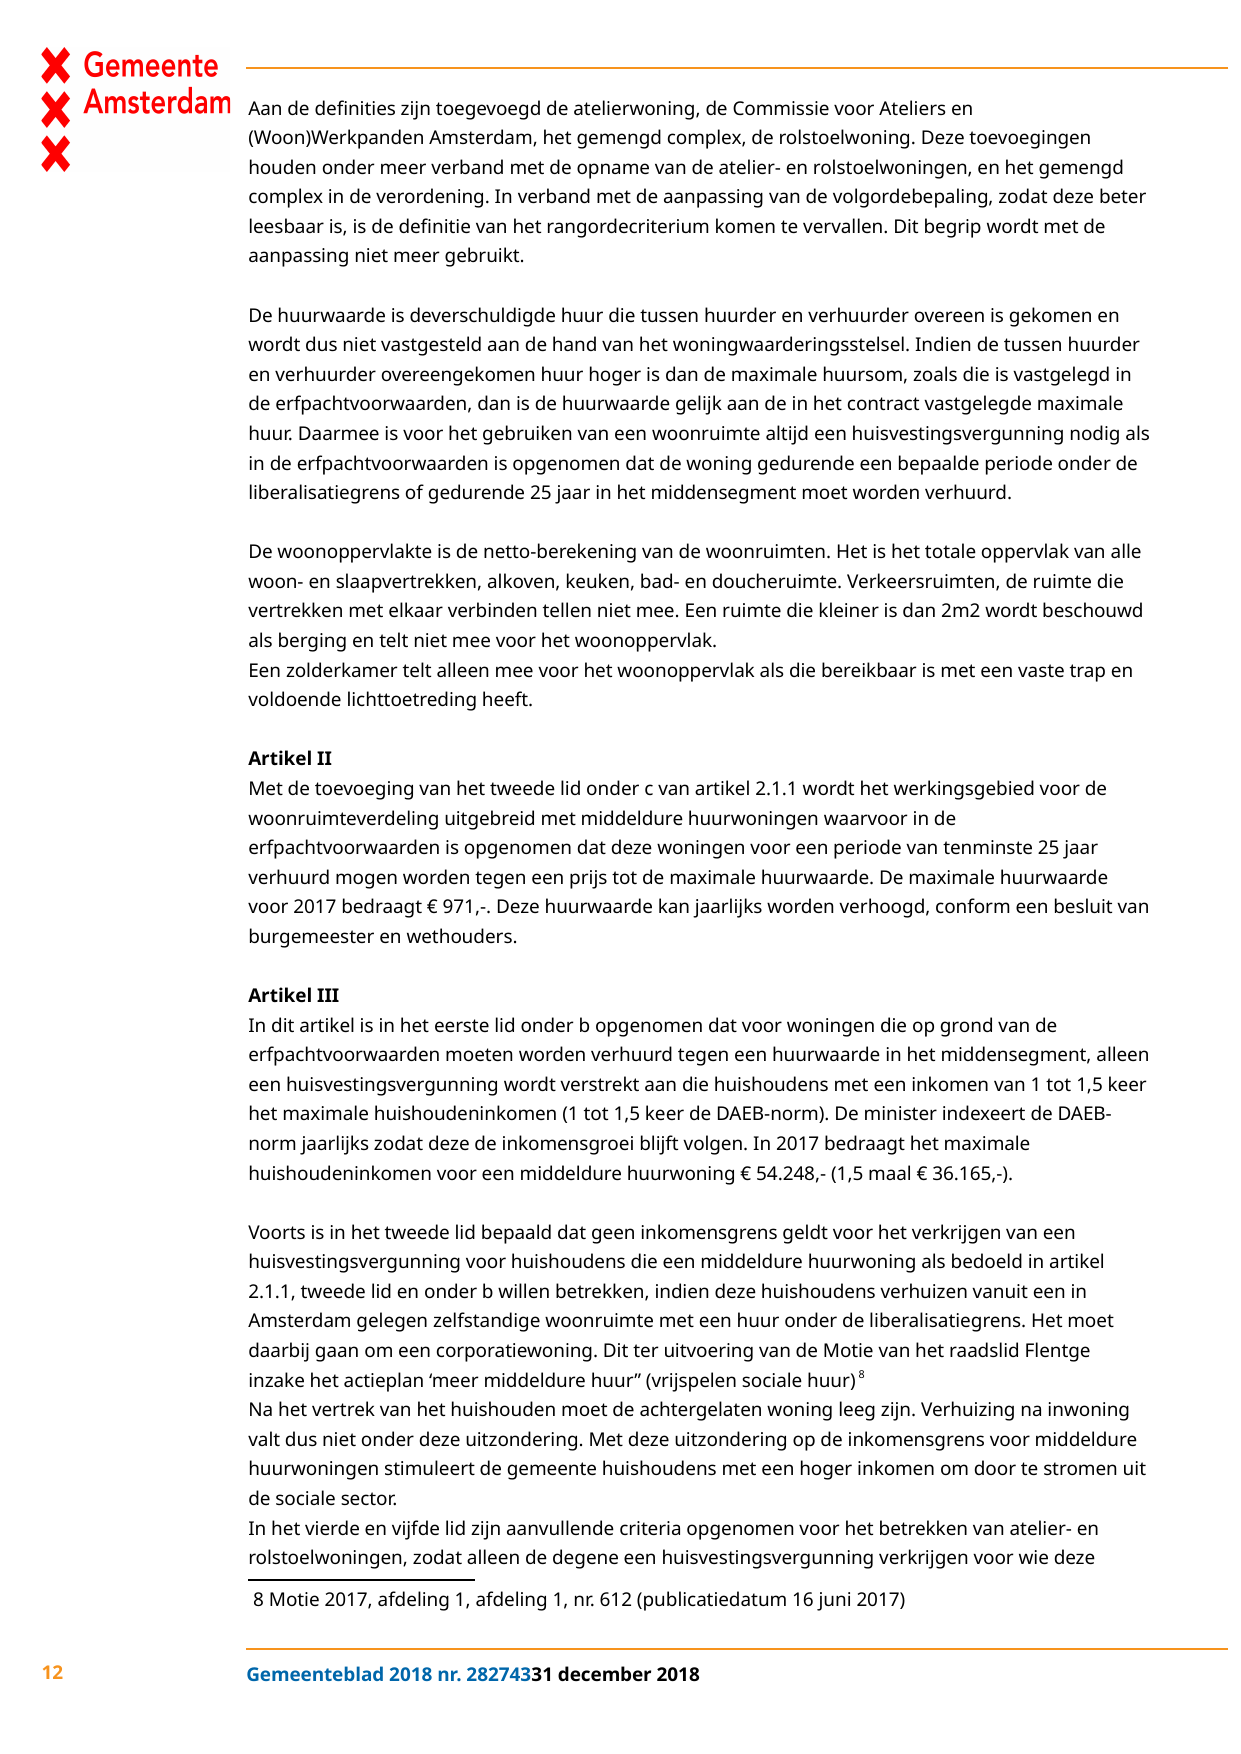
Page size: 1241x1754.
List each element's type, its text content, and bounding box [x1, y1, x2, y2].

text Met de toevoeging van het tweede lid onder c van artikel 2.1.1 wordt het werkingsgebied voor de woonruimteverdeling uitgebreid met middeldure huurwoningen waarvoor in de erfpachtvoorwaarden is opgenomen dat deze woningen voor een periode van tenminste 25 jaar verhuurd mogen worden tegen een prijs tot de maximale huurwaarde. De maximale huurwaarde voor 2017 bedraagt € 971,-. Deze huurwaarde kan jaarlijks worden verhoogd, conform een besluit van burgemeester en wethouders. [248, 775, 1152, 949]
picture [41, 47, 231, 172]
text Artikel II [248, 746, 1152, 771]
text Artikel III [248, 982, 1152, 1008]
text Een zolderkamer telt alleen mee voor het woonoppervlak als die bereikbaar is met een vaste trap en voldoende lichttoetreding heeft. [248, 657, 1152, 712]
text De huurwaarde is deverschuldigde huur die tussen huurder en verhuurder overeen is gekomen en wordt dus niet vastgesteld aan de hand van het woningwaarderingsstelsel. Indien de tussen huurder en verhuurder overeengekomen huur hoger is dan de maximale huursom, zoals die is vastgelegd in de erfpachtvoorwaarden, dan is de huurwaarde gelijk aan de in het contract vastgelegde maximale huur. Daarmee is voor het gebruiken van een woonruimte altijd een huisvestingsvergunning nodig als in de erfpachtvoorwaarden is opgenomen dat de woning gedurende een bepaalde periode onder de liberalisatiegrens of gedurende 25 jaar in het middensegment moet worden verhuurd. [248, 302, 1152, 505]
text De woonoppervlakte is de netto-berekening van de woonruimten. Het is het totale oppervlak van alle woon- en slaapvertrekken, alkoven, keuken, bad- en doucheruimte. Verkeersruimten, de ruimte die vertrekken met elkaar verbinden tellen niet mee. Een ruimte die kleiner is dan 2m2 wordt beschouwd als berging en telt niet mee voor het woonoppervlak. [248, 538, 1152, 653]
text In dit artikel is in het eerste lid onder b opgenomen dat voor woningen die op grond van de erfpachtvoorwaarden moeten worden verhuurd tegen een huurwaarde in het middensegment, alleen een huisvestingsvergunning wordt verstrekt aan die huishoudens met een inkomen van 1 tot 1,5 keer het maximale huishoudeninkomen (1 tot 1,5 keer de DAEB-norm). De minister indexeert de DAEB-norm jaarlijks zodat deze de inkomensgroei blijft volgen. In 2017 bedraagt het maximale huishoudeninkomen voor een middeldure huurwoning € 54.248,- (1,5 maal € 36.165,-). [248, 1012, 1152, 1186]
text In het vierde en vijfde lid zijn aanvullende criteria opgenomen voor het betrekken van atelier- en rolstoelwoningen, zodat alleen de degene een huisvestingsvergunning verkrijgen voor wie deze [248, 1515, 1152, 1570]
text Na het vertrek van het huishouden moet de achtergelaten woning leeg zijn. Verhuizing na inwoning valt dus niet onder deze uitzondering. Met deze uitzondering op de inkomensgrens voor middeldure huurwoningen stimuleert de gemeente huishoudens met een hoger inkomen om door te stromen uit de sociale sector. [248, 1396, 1152, 1511]
text Voorts is in het tweede lid bepaald dat geen inkomensgrens geldt voor het verkrijgen van een huisvestingsvergunning voor huishoudens die een middeldure huurwoning als bedoeld in artikel 2.1.1, tweede lid en onder b willen betrekken, indien deze huishoudens verhuizen vanuit een in Amsterdam gelegen zelfstandige woonruimte met een huur onder de liberalisatiegrens. Het moet daarbij gaan om een corporatiewoning. Dit ter uitvoering van de Motie van het raadslid Flentge inzake het actieplan ‘meer middeldure huur” (vrijspelen sociale huur) [248, 1219, 1152, 1393]
text Aan de definities zijn toegevoegd de atelierwoning, de Commissie voor Ateliers en (Woon)Werkpanden Amsterdam, het gemengd complex, de rolstoelwoning. Deze toevoegingen houden onder meer verband met de opname van de atelier- en rolstoelwoningen, en het gemengd complex in de verordening. In verband met de aanpassing van de volgordebepaling, zodat deze beter leesbaar is, is de definitie van het rangordecriterium komen te vervallen. Dit begrip wordt met de aanpassing niet meer gebruikt. [248, 95, 1152, 268]
text Motie 2017, afdeling 1, afdeling 1, nr. 612 (publicatiedatum 16 juni 2017) [248, 1586, 1152, 1612]
